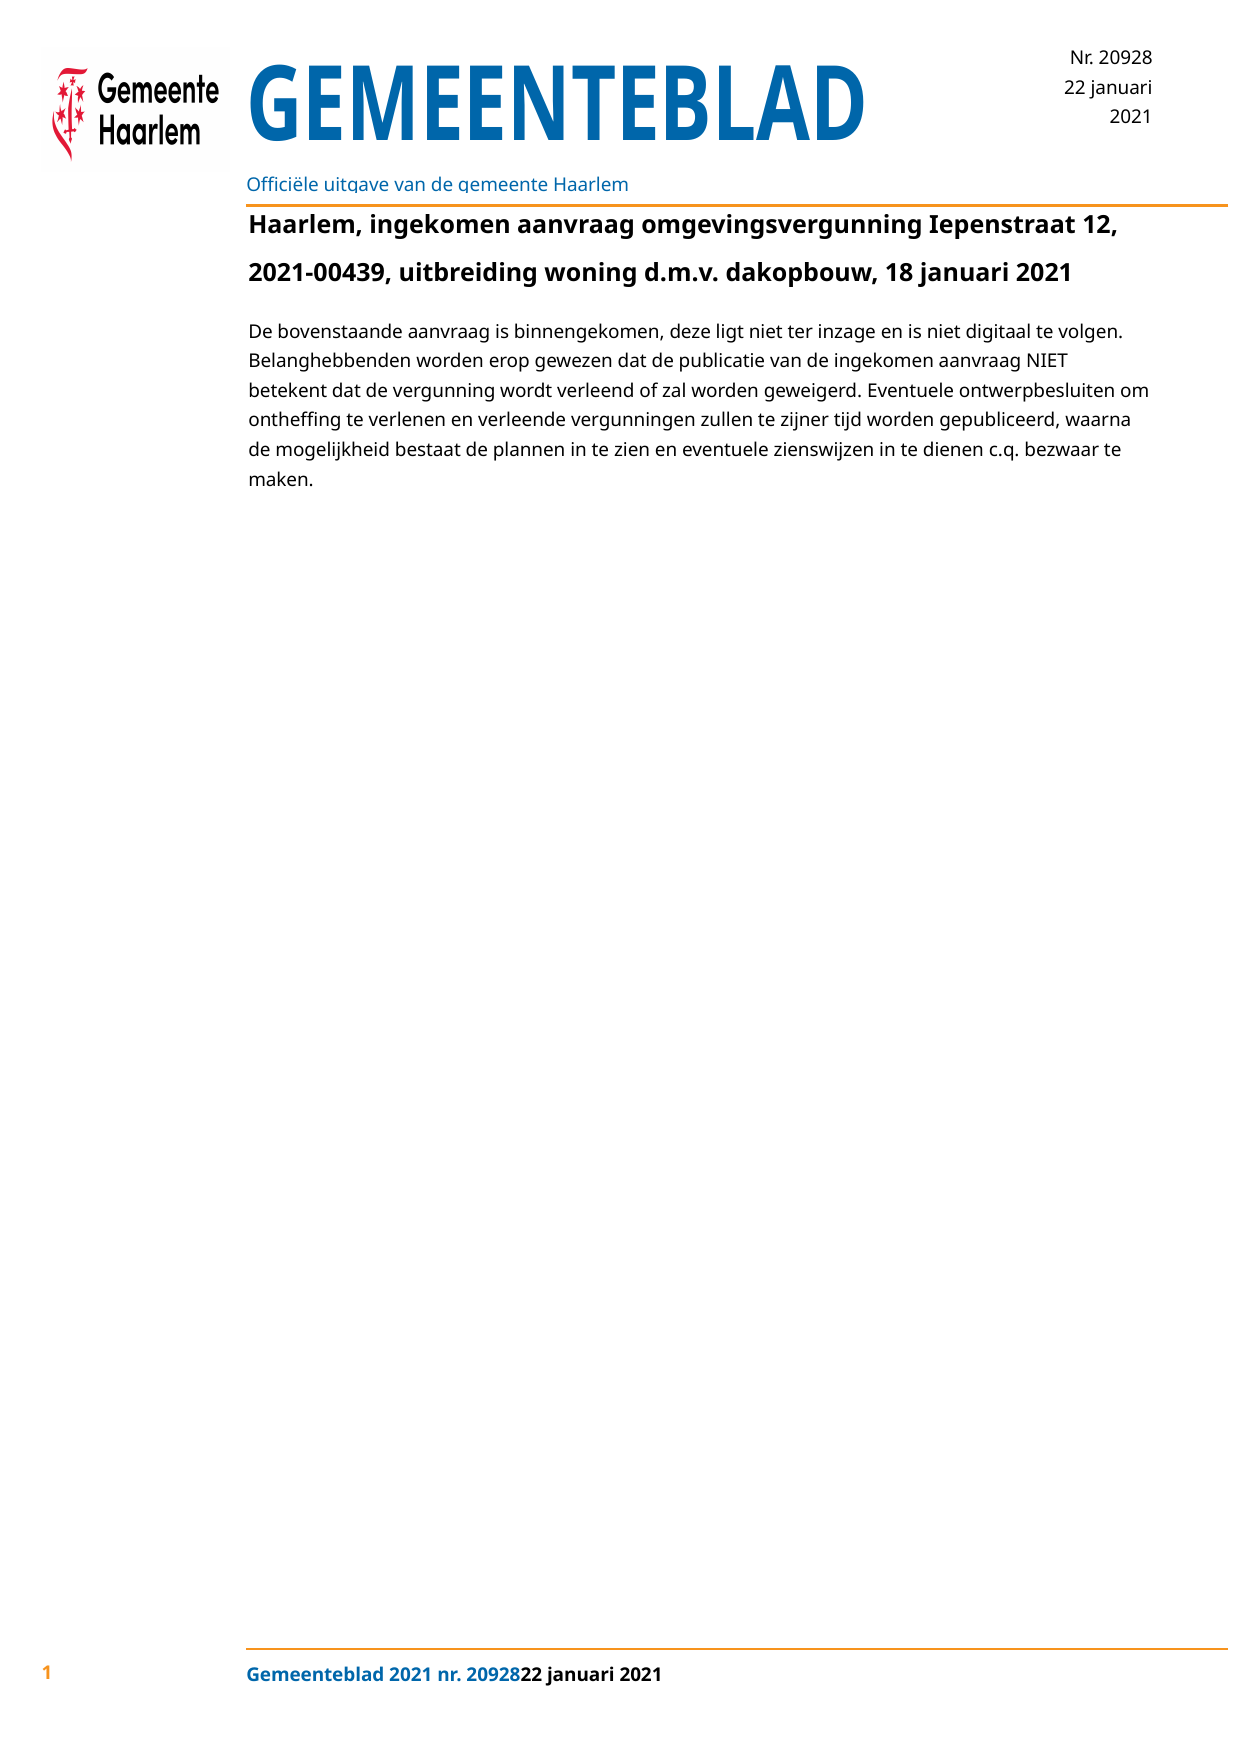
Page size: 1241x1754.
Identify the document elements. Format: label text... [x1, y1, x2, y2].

text Haarlem, ingekomen aanvraag omgevingsvergunning Iepenstraat 12, 2021-00439, uitbreiding woning d.m.v. dakopbouw, 18 januari 2021 [248, 207, 1152, 288]
picture [41, 47, 231, 172]
text De bovenstaande aanvraag is binnengekomen, deze ligt niet ter inzage en is niet digitaal te volgen. Belanghebbenden worden erop gewezen dat de publicatie van de ingekomen aanvraag NIET betekent dat de vergunning wordt verleend of zal worden geweigerd. Eventuele ontwerpbesluiten om ontheffing te verlenen en verleende vergunningen zullen te zijner tijd worden gepubliceerd, waarna de mogelijkheid bestaat de plannen in te zien en eventuele zienswijzen in te dienen c.q. bezwaar te maken. [248, 318, 1152, 492]
